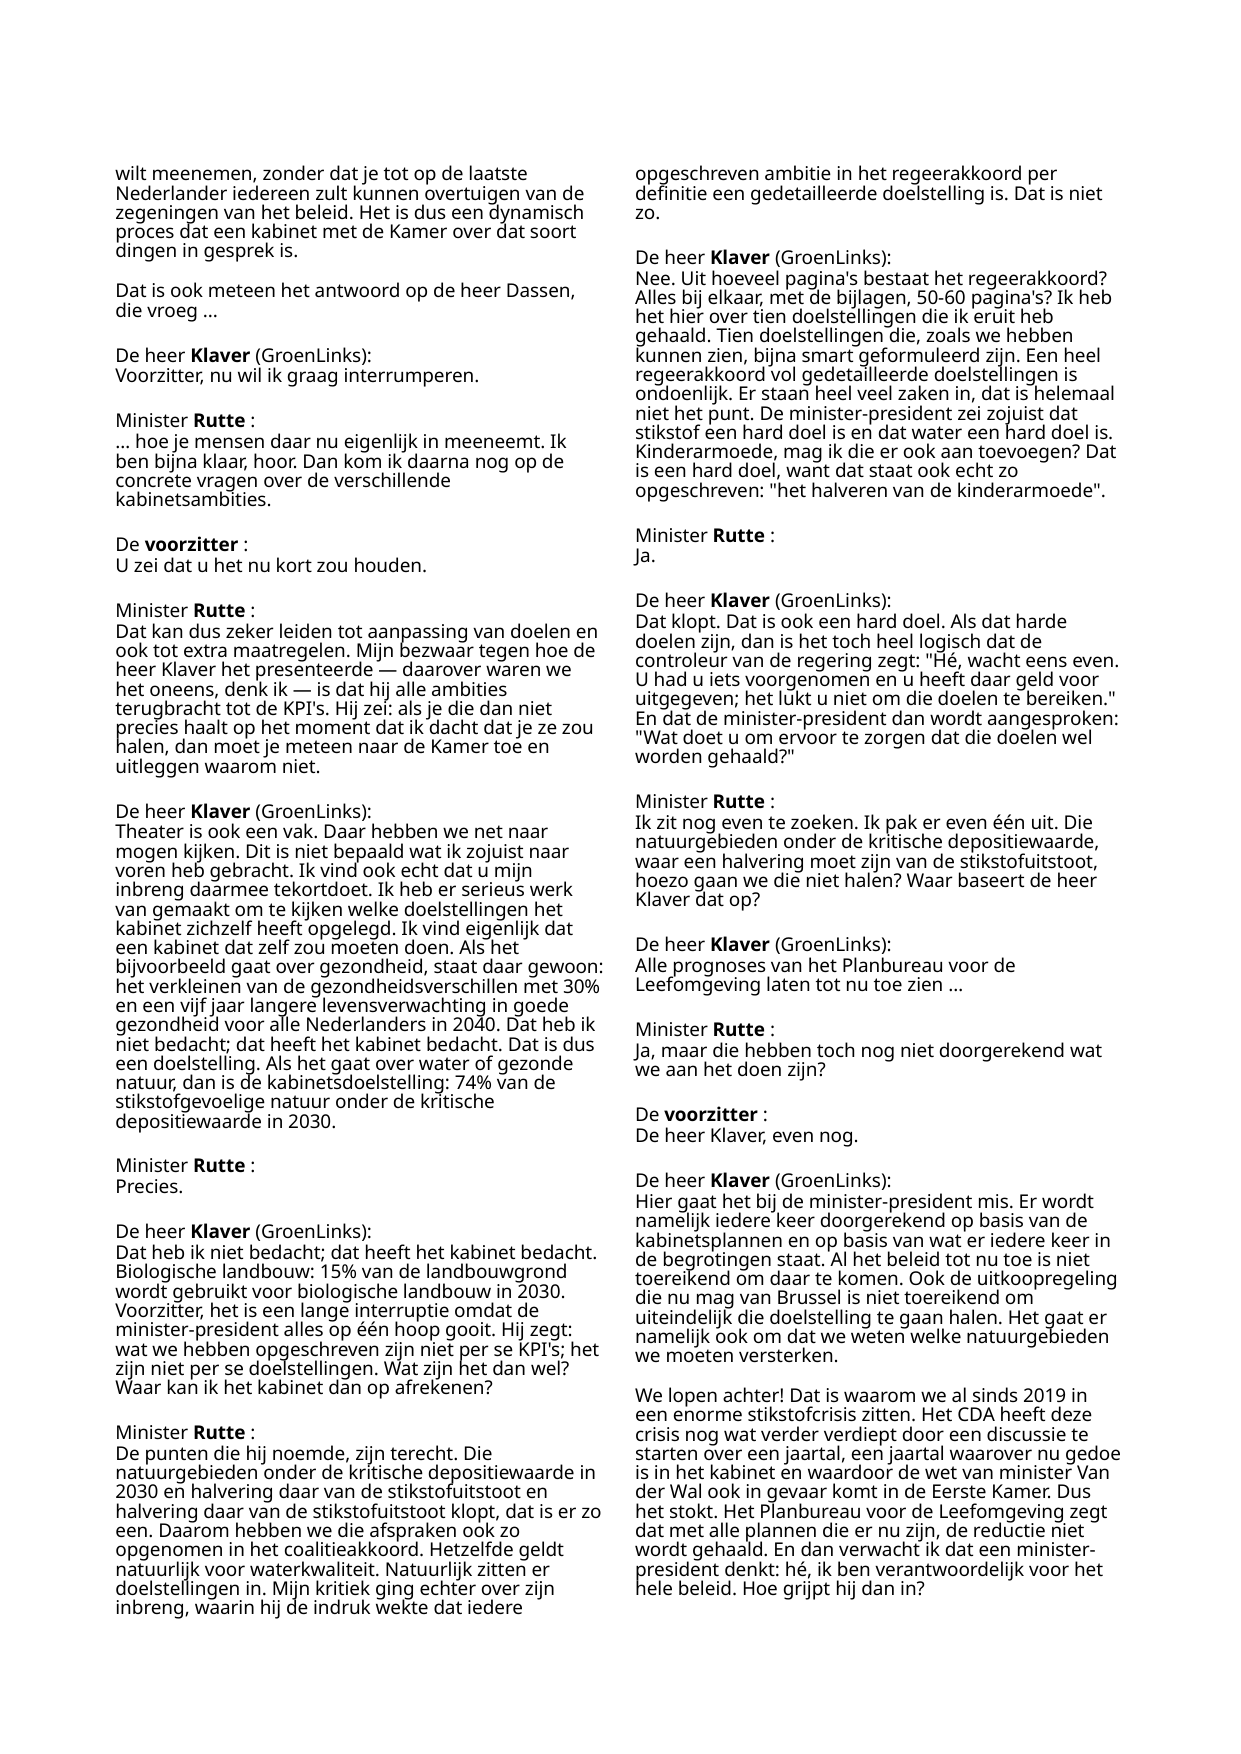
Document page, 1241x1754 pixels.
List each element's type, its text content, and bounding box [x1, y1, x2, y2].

text De heer Klaver (GroenLinks): [635, 244, 1125, 270]
text … hoe je mensen daar nu eigenlijk in meeneemt. Ik ben bijna klaar, hoor. Dan kom ik daarna nog op de concrete vragen over de verschillende kabinetsambities. [115, 433, 605, 510]
text U zei dat u het nu kort zou houden. [115, 557, 605, 576]
text Minister Rutte : [635, 788, 1125, 814]
text De heer Klaver (GroenLinks): [115, 342, 605, 367]
text Hier gaat het bij de minister-president mis. Er wordt namelijk iedere keer doorgerekend op basis van de kabinetsplannen en op basis van wat er iedere keer in de begrotingen staat. Al het beleid tot nu toe is niet toereikend om daar te komen. Ook de uitkoopregeling die nu mag van Brussel is niet toereikend om uiteindelijk die doelstelling te gaan halen. Het gaat er namelijk ook om dat we weten welke natuurgebieden we moeten versterken. [635, 1193, 1125, 1366]
text Precies. [115, 1178, 605, 1198]
text Dat klopt. Dat is ook een hard doel. Als dat harde doelen zijn, dan is het toch heel logisch dat de controleur van de regering zegt: "Hé, wacht eens even. U had u iets voorgenomen en u heeft daar geld voor uitgegeven; het lukt u niet om die doelen te bereiken." En dat de minister-president dan wordt aangesproken: "Wat doet u om ervoor te zorgen dat die doelen wel worden gehaald?" [635, 613, 1125, 767]
text De heer Klaver (GroenLinks): [635, 931, 1125, 957]
text Ja. [635, 547, 1125, 567]
text Minister Rutte : [635, 1016, 1125, 1042]
text Minister Rutte : [115, 597, 605, 623]
text Minister Rutte : [115, 1153, 605, 1178]
text wilt meenemen, zonder dat je tot op de laatste Nederlander iedereen zult kunnen overtuigen van de zegeningen van het beleid. Het is dus een dynamisch proces dat een kabinet met de Kamer over dat soort dingen in gesprek is. [115, 165, 605, 262]
text De heer Klaver (GroenLinks): [635, 1167, 1125, 1193]
text Ja, maar die hebben toch nog niet doorgerekend wat we aan het doen zijn? [635, 1042, 1125, 1081]
text Ik zit nog even te zoeken. Ik pak er even één uit. Die natuurgebieden onder de kritische depositiewaarde, waar een halvering moet zijn van de stikstofuitstoot, hoezo gaan we die niet halen? Waar baseert de heer Klaver dat op? [635, 814, 1125, 910]
text Dat kan dus zeker leiden tot aanpassing van doelen en ook tot extra maatregelen. Mijn bezwaar tegen hoe de heer Klaver het presenteerde — daarover waren we het oneens, denk ik — is dat hij alle ambities terugbracht tot de KPI's. Hij zei: als je die dan niet precies haalt op het moment dat ik dacht dat je ze zou halen, dan moet je meteen naar de Kamer toe en uitleggen waarom niet. [115, 623, 605, 777]
text De heer Klaver, even nog. [635, 1127, 1125, 1146]
text Dat heb ik niet bedacht; dat heeft het kabinet bedacht. Biologische landbouw: 15% van de landbouwgrond wordt gebruikt voor biologische landbouw in 2030. Voorzitter, het is een lange interruptie omdat de minister-president alles op één hoop gooit. Hij zegt: wat we hebben opgeschreven zijn niet per se KPI's; het zijn niet per se doelstellingen. Wat zijn het dan wel? Waar kan ik het kabinet dan op afrekenen? [115, 1244, 605, 1398]
text Minister Rutte : [635, 522, 1125, 547]
text De voorzitter : [115, 531, 605, 557]
text De punten die hij noemde, zijn terecht. Die natuurgebieden onder de kritische depositiewaarde in 2030 en halvering daar van de stikstofuitstoot en halvering daar van de stikstofuitstoot klopt, dat is er zo een. Daarom hebben we die afspraken ook zo opgenomen in het coalitieakkoord. Hetzelfde geldt natuurlijk voor waterkwaliteit. Natuurlijk zitten er doelstellingen in. Mijn kritiek ging echter over zijn inbreng, waarin hij de indruk wekte dat iedere [115, 1445, 605, 1618]
text Nee. Uit hoeveel pagina's bestaat het regeerakkoord? Alles bij elkaar, met de bijlagen, 50-60 pagina's? Ik heb het hier over tien doelstellingen die ik eruit heb gehaald. Tien doelstellingen die, zoals we hebben kunnen zien, bijna smart geformuleerd zijn. Een heel regeerakkoord vol gedetailleerde doelstellingen is ondoenlijk. Er staan heel veel zaken in, dat is helemaal niet het punt. De minister-president zei zojuist dat stikstof een hard doel is en dat water een hard doel is. Kinderarmoede, mag ik die er ook aan toevoegen? Dat is een hard doel, want dat staat ook echt zo opgeschreven: "het halveren van de kinderarmoede". [635, 270, 1125, 501]
text Minister Rutte : [115, 408, 605, 433]
text De voorzitter : [635, 1101, 1125, 1127]
text De heer Klaver (GroenLinks): [635, 588, 1125, 613]
text De heer Klaver (GroenLinks): [115, 1218, 605, 1244]
text Theater is ook een vak. Daar hebben we net naar mogen kijken. Dit is niet bepaald wat ik zojuist naar voren heb gebracht. Ik vind ook echt dat u mijn inbreng daarmee tekortdoet. Ik heb er serieus werk van gemaakt om te kijken welke doelstellingen het kabinet zichzelf heeft opgelegd. Ik vind eigenlijk dat een kabinet dat zelf zou moeten doen. Als het bijvoorbeeld gaat over gezondheid, staat daar gewoon: het verkleinen van de gezondheidsverschillen met 30% en een vijf jaar langere levensverwachting in goede gezondheid voor alle Nederlanders in 2040. Dat heb ik niet bedacht; dat heeft het kabinet bedacht. Dat is dus een doelstelling. Als het gaat over water of gezonde natuur, dan is de kabinetsdoelstelling: 74% van de stikstofgevoelige natuur onder de kritische depositiewaarde in 2030. [115, 823, 605, 1132]
text We lopen achter! Dat is waarom we al sinds 2019 in een enorme stikstofcrisis zitten. Het CDA heeft deze crisis nog wat verder verdiept door een discussie te starten over een jaartal, een jaartal waarover nu gedoe is in het kabinet en waardoor de wet van minister Van der Wal ook in gevaar komt in de Eerste Kamer. Dus het stokt. Het Planbureau voor de Leefomgeving zegt dat met alle plannen die er nu zijn, de reductie niet wordt gehaald. En dan verwacht ik dat een minister-president denkt: hé, ik ben verantwoordelijk voor het hele beleid. Hoe grijpt hij dan in? [635, 1387, 1125, 1599]
text Voorzitter, nu wil ik graag interrumperen. [115, 367, 605, 387]
text opgeschreven ambitie in het regeerakkoord per definitie een gedetailleerde doelstelling is. Dat is niet zo. [635, 165, 1125, 223]
text De heer Klaver (GroenLinks): [115, 798, 605, 823]
text Minister Rutte : [115, 1419, 605, 1445]
text Dat is ook meteen het antwoord op de heer Dassen, die vroeg ... [115, 282, 605, 321]
text Alle prognoses van het Planbureau voor de Leefomgeving laten tot nu toe zien … [635, 957, 1125, 996]
